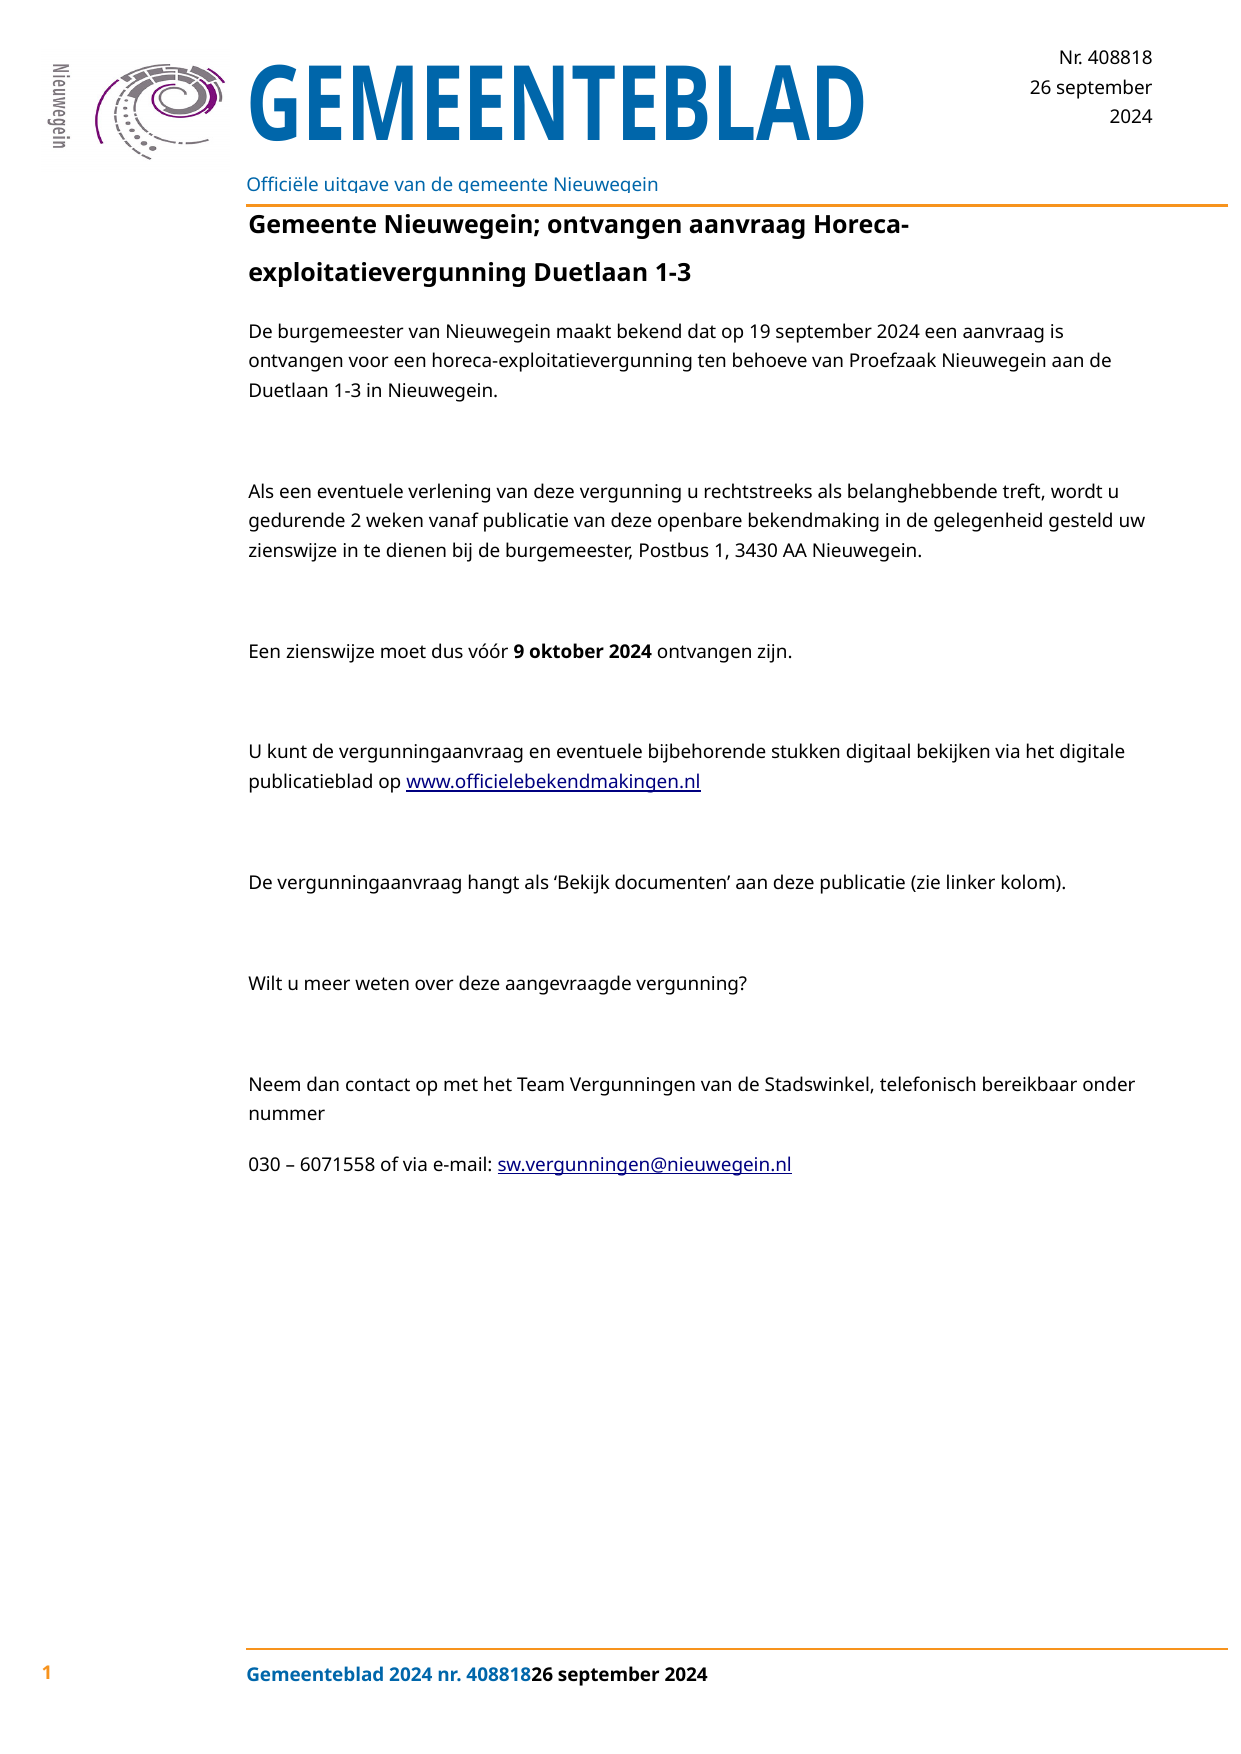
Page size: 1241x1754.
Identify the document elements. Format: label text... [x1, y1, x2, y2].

text Wilt u meer weten over deze aangevraagde vergunning? [248, 970, 1152, 996]
text Als een eventuele verlening van deze vergunning u rechtstreeks als belanghebbende treft, wordt u gedurende 2 weken vanaf publicatie van deze openbare bekendmaking in de gelegenheid gesteld uw zienswijze in te dienen bij de burgemeester, Postbus 1, 3430 AA Nieuwegein. [248, 478, 1152, 563]
text U kunt de vergunningaanvraag en eventuele bijbehorende stukken digitaal bekijken via het digitale publicatieblad op www.officielebekendmakingen.nl [248, 739, 1152, 794]
text Een zienswijze moet dus vóór 9 oktober 2024 ontvangen zijn. [248, 638, 1152, 664]
text Neem dan contact op met het Team Vergunningen van de Stadswinkel, telefonisch bereikbaar onder nummer [248, 1071, 1152, 1126]
text 030 – 6071558 of via e-mail: sw.vergunningen@nieuwegein.nl [248, 1151, 1152, 1177]
text De vergunningaanvraag hangt als ‘Bekijk documenten’ aan deze publicatie (zie linker kolom). [248, 869, 1152, 895]
text De burgemeester van Nieuwegein maakt bekend dat op 19 september 2024 een aanvraag is ontvangen voor een horeca-exploitatievergunning ten behoeve van Proefzaak Nieuwegein aan de Duetlaan 1-3 in Nieuwegein. [248, 318, 1152, 403]
picture [41, 47, 231, 172]
text Gemeente Nieuwegein; ontvangen aanvraag Horeca-exploitatievergunning Duetlaan 1-3 [248, 207, 1152, 288]
